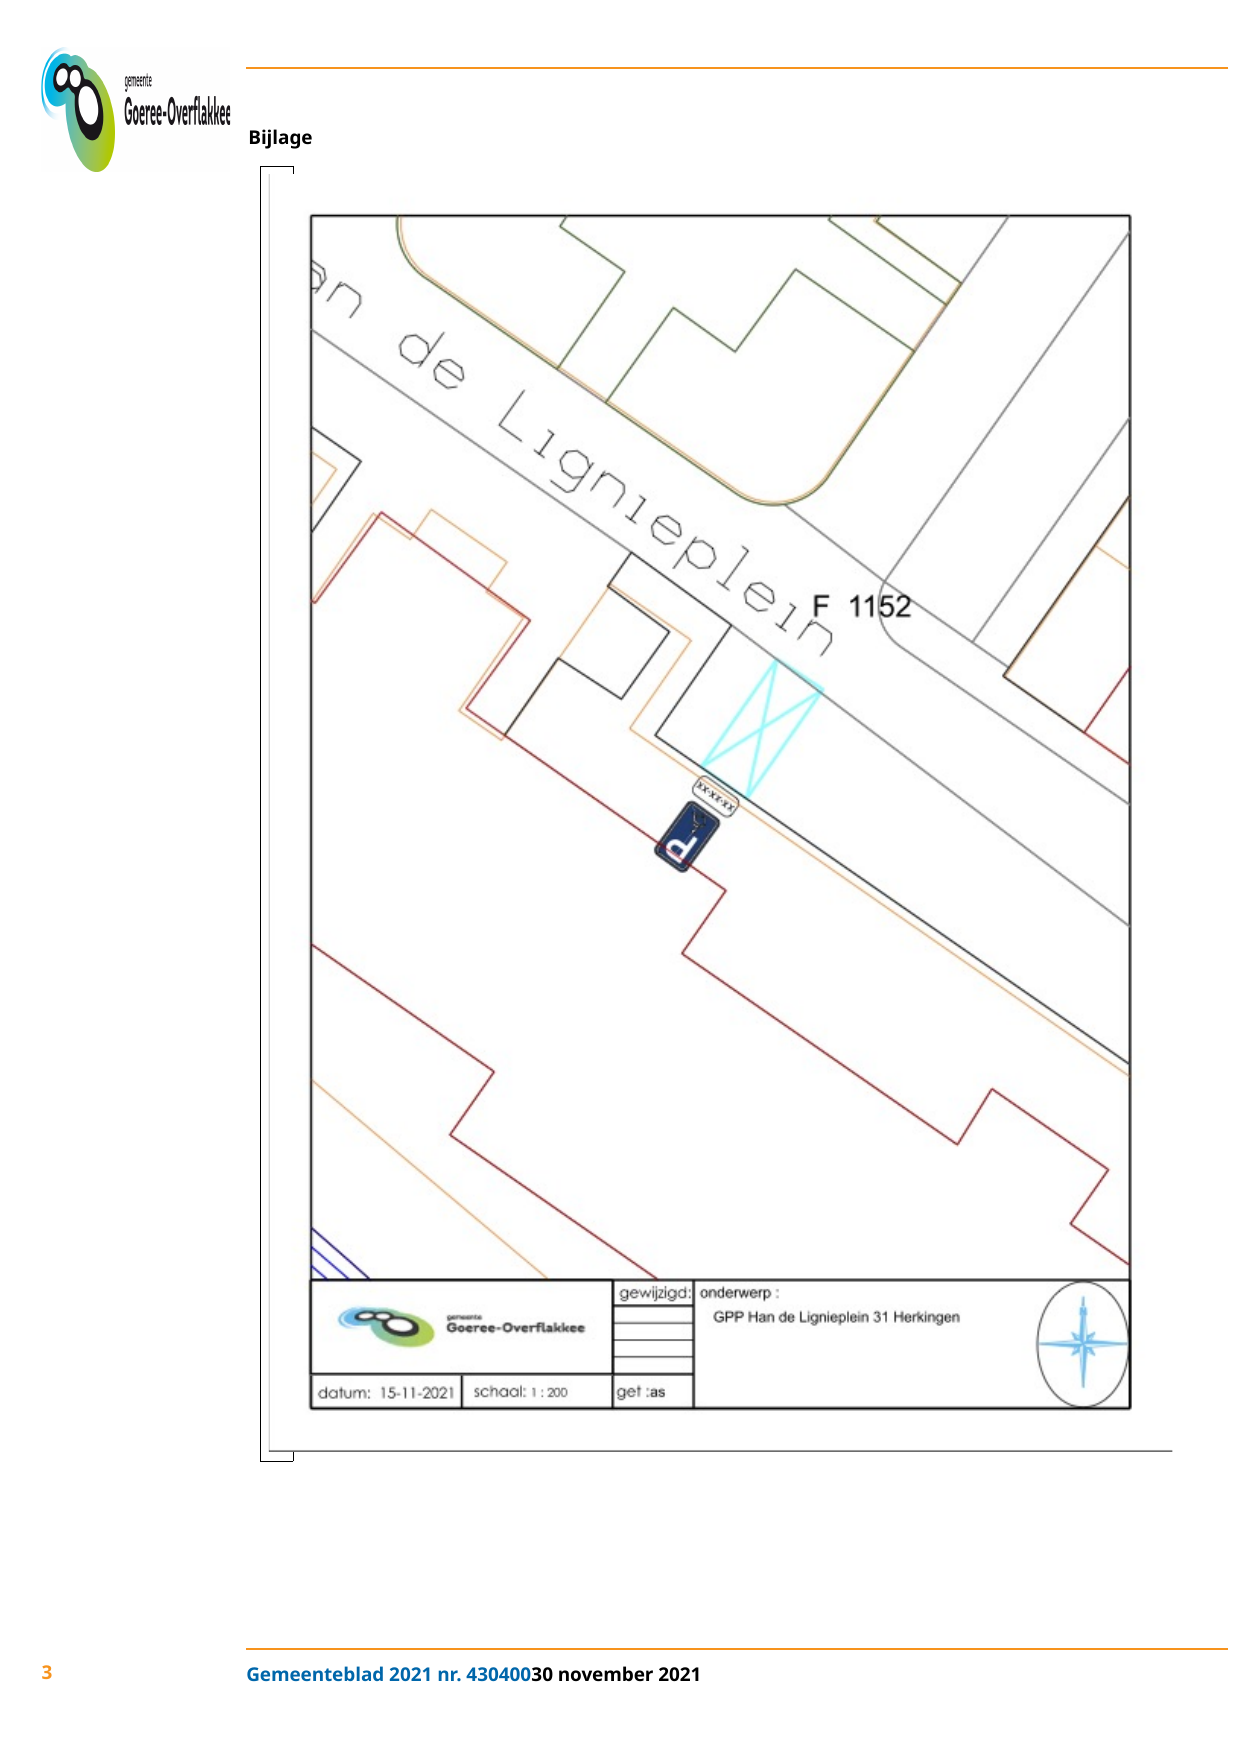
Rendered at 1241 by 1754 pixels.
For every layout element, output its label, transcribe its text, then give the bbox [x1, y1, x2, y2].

text Bijlage [248, 124, 1152, 150]
picture [268, 174, 1173, 1452]
picture [41, 47, 231, 172]
